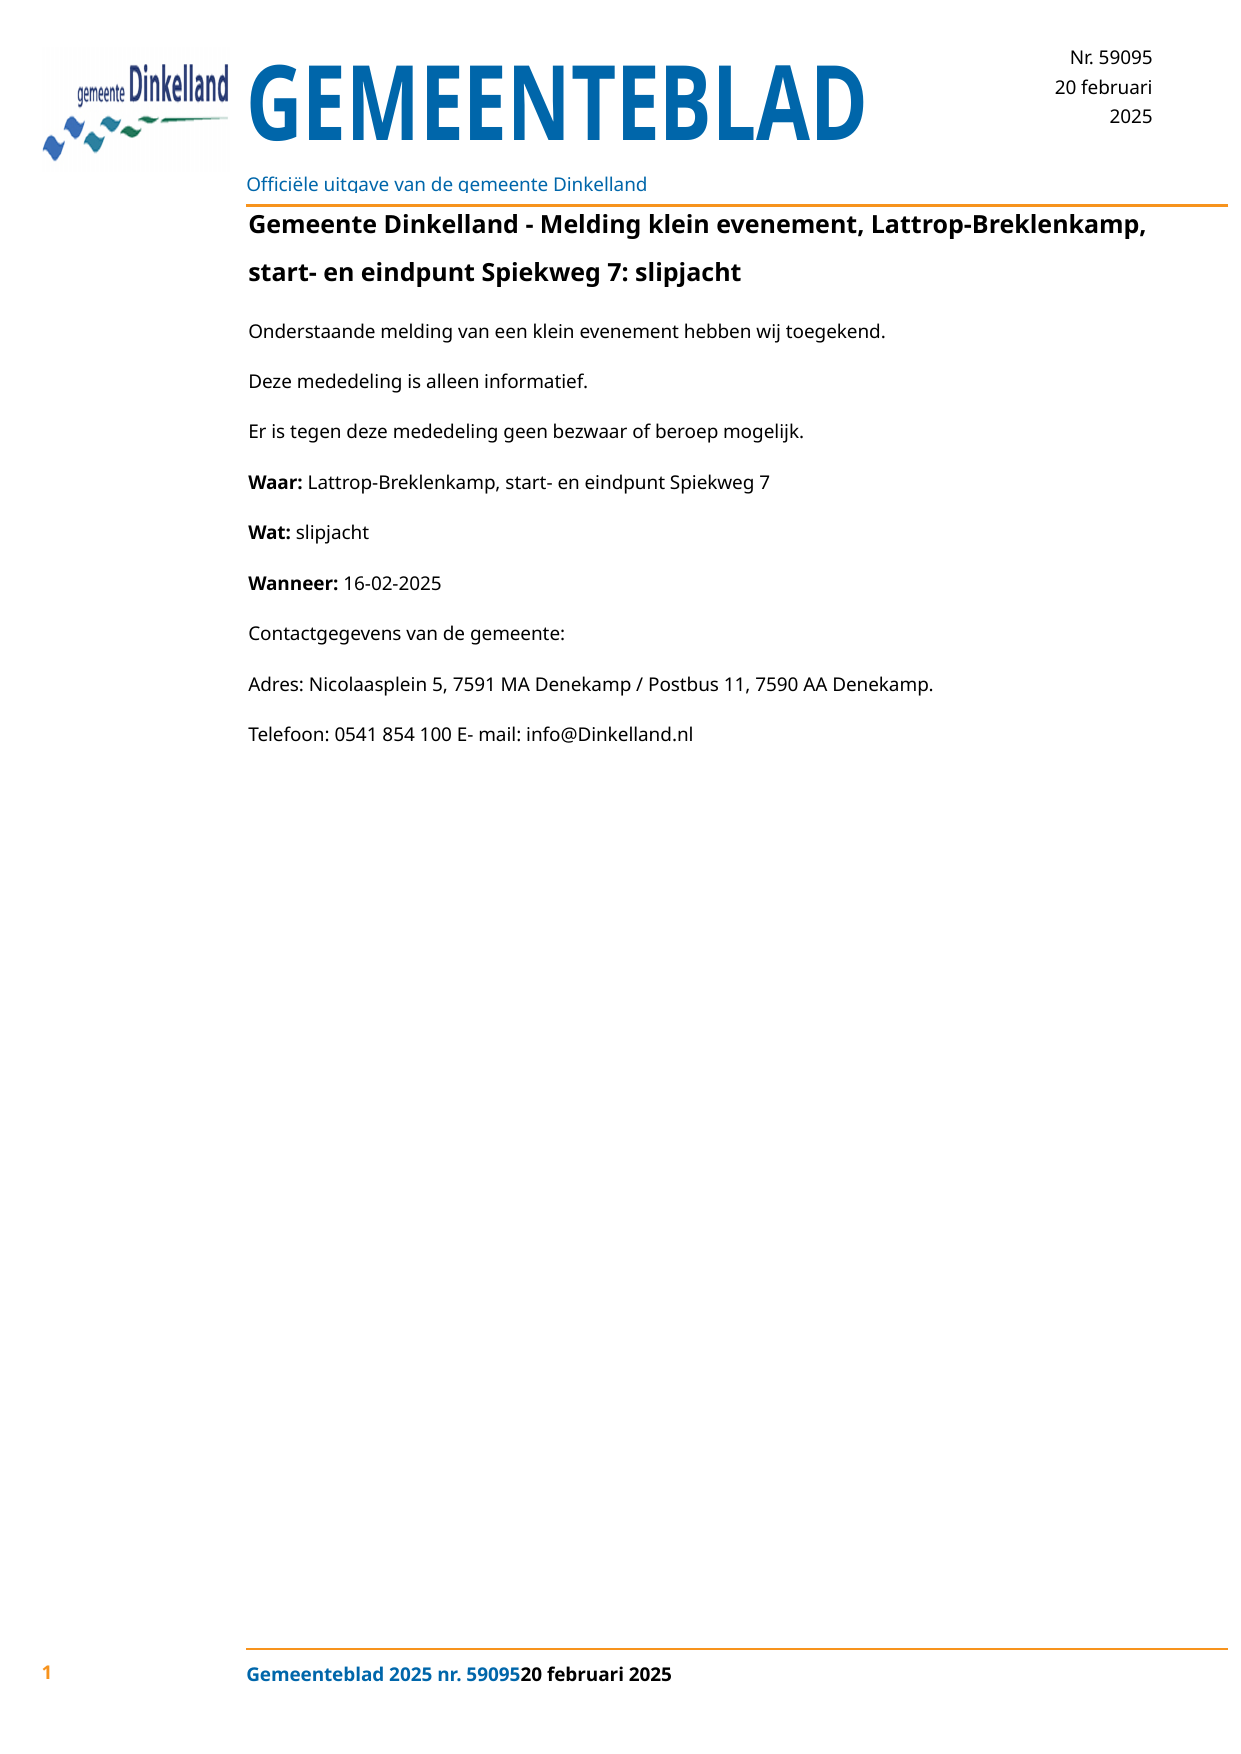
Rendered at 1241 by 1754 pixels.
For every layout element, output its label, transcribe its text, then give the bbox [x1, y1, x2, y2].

text Contactgegevens van de gemeente: [248, 620, 1152, 646]
picture [41, 47, 231, 172]
text Adres: Nicolaasplein 5, 7591 MA Denekamp / Postbus 11, 7590 AA Denekamp. [248, 671, 1152, 697]
text Waar: Lattrop-Breklenkamp, start- en eindpunt Spiekweg 7 [248, 469, 1152, 495]
text Deze mededeling is alleen informatief. [248, 368, 1152, 394]
text Gemeente Dinkelland - Melding klein evenement, Lattrop-Breklenkamp, start- en eindpunt Spiekweg 7: slipjacht [248, 207, 1152, 288]
text Telefoon: 0541 854 100 E- mail: info@Dinkelland.nl [248, 721, 1152, 747]
text Wanneer: 16-02-2025 [248, 570, 1152, 596]
text Er is tegen deze mededeling geen bezwaar of beroep mogelijk. [248, 419, 1152, 444]
text Onderstaande melding van een klein evenement hebben wij toegekend. [248, 318, 1152, 344]
text Wat: slipjacht [248, 519, 1152, 545]
